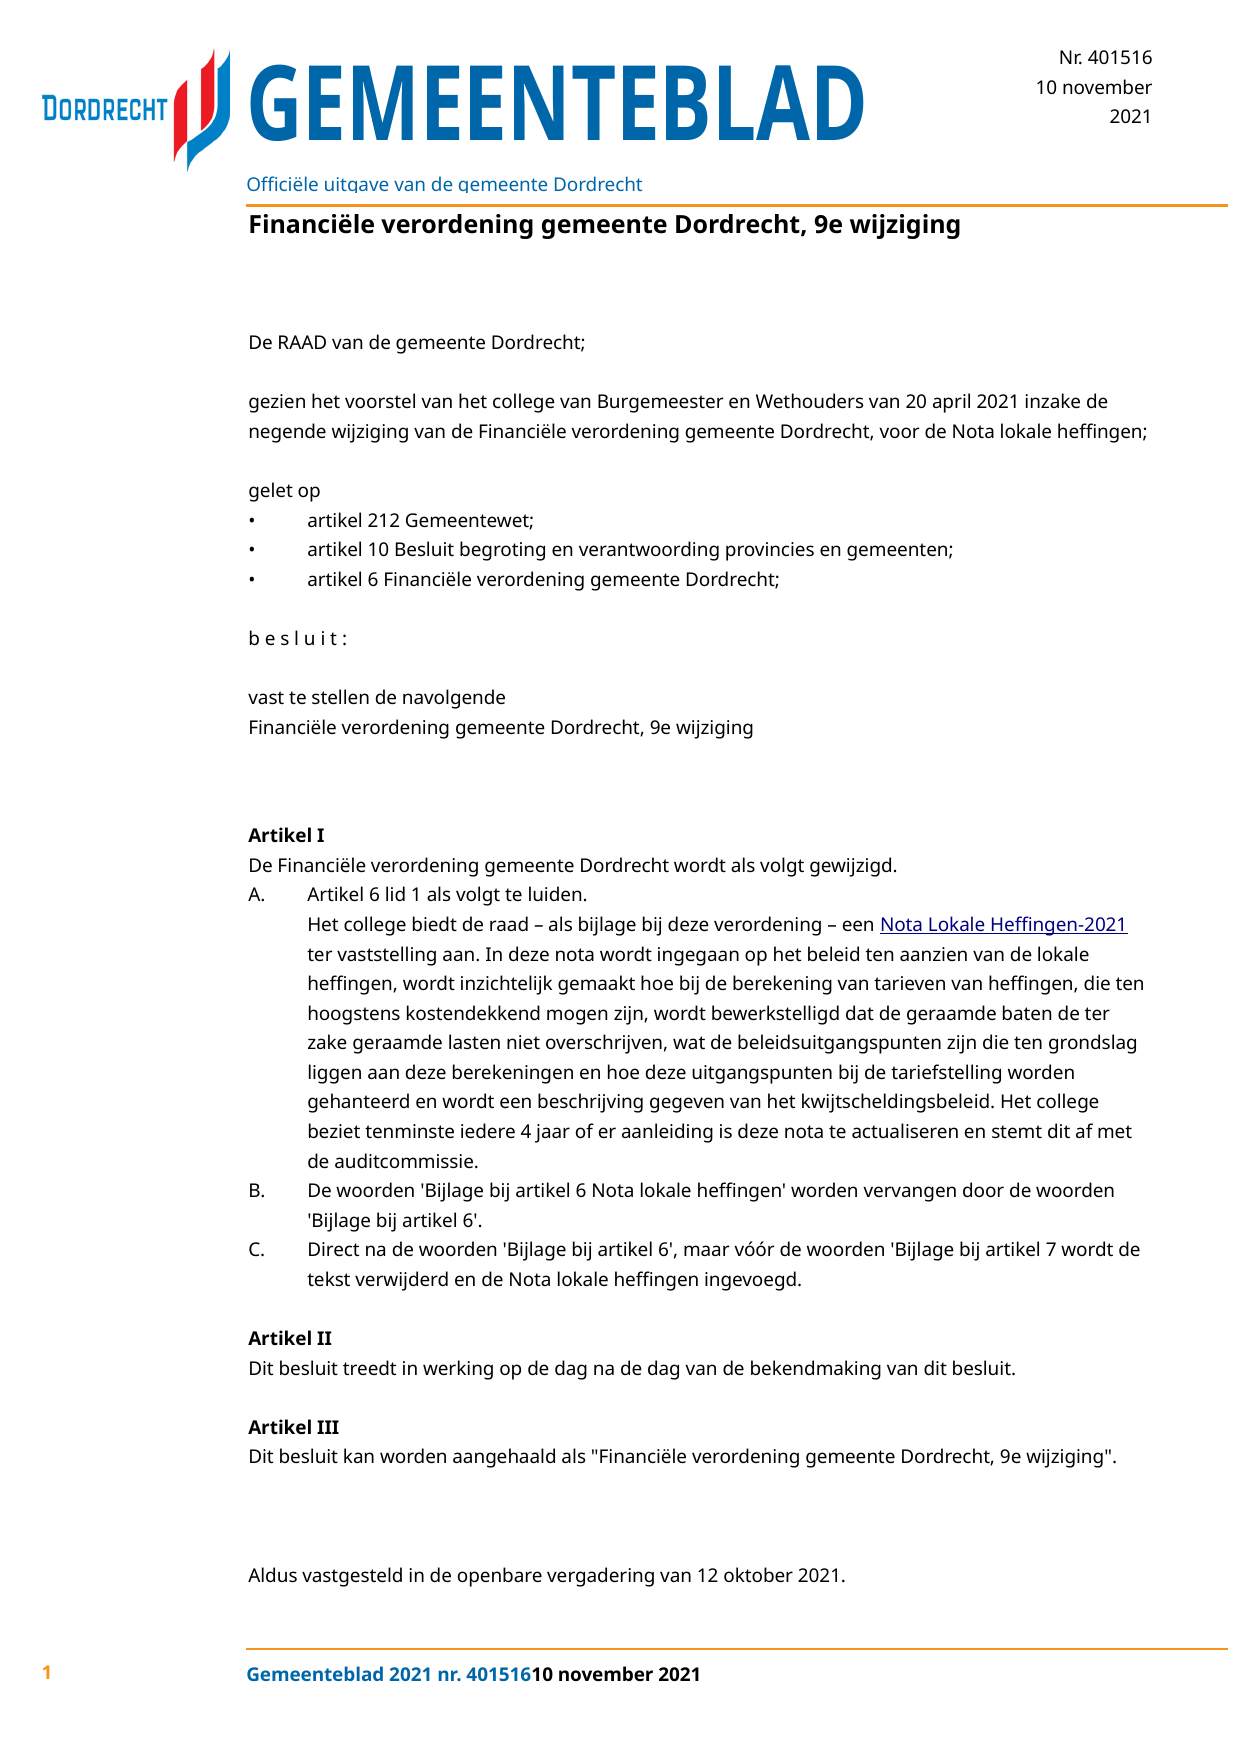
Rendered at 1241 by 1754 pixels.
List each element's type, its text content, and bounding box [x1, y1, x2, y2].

text De Financiële verordening gemeente Dordrecht wordt als volgt gewijzigd. [248, 852, 1152, 878]
text Dit besluit treedt in werking op de dag na de dag van de bekendmaking van dit besluit. [248, 1355, 1152, 1381]
text Dit besluit kan worden aangehaald als "Financiële verordening gemeente Dordrecht, 9e wijziging". [248, 1444, 1152, 1469]
list Direct na de woorden 'Bijlage bij artikel 6', maar vóór de woorden 'Bijlage bij artikel 7 wordt de tekst verwijderd en de Nota lokale heffingen ingevoegd. [248, 1237, 1152, 1292]
text gelet op [248, 477, 1152, 503]
text De RAAD van de gemeente Dordrecht; [248, 329, 1152, 355]
text vast te stellen de navolgende [248, 684, 1152, 710]
list Het college biedt de raad – als bijlage bij deze verordening – een Nota Lokale Heffingen-2021 ter vaststelling aan. In deze nota wordt ingegaan op het beleid ten aanzien van de lokale heffingen, wordt inzichtelijk gemaakt hoe bij de berekening van tarieven van heffingen, die ten hoogstens kostendekkend mogen zijn, wordt bewerkstelligd dat de geraamde baten de ter zake geraamde lasten niet overschrijven, wat de beleidsuitgangspunten zijn die ten grondslag liggen aan deze berekeningen en hoe deze uitgangspunten bij de tariefstelling worden gehanteerd en wordt een beschrijving gegeven van het kwijtscheldingsbeleid. Het college beziet tenminste iedere 4 jaar of er aanleiding is deze nota te actualiseren en stemt dit af met de auditcommissie. [248, 911, 1152, 1174]
text Artikel II [248, 1325, 1152, 1351]
text Financiële verordening gemeente Dordrecht, 9e wijziging [248, 714, 1152, 740]
list De woorden 'Bijlage bij artikel 6 Nota lokale heffingen' worden vervangen door de woorden 'Bijlage bij artikel 6'. [248, 1177, 1152, 1233]
list artikel 6 Financiële verordening gemeente Dordrecht; [248, 566, 1152, 592]
text Artikel III [248, 1414, 1152, 1440]
text Aldus vastgesteld in de openbare vergadering van 12 oktober 2021. [248, 1562, 1152, 1588]
list artikel 212 Gemeentewet; [248, 507, 1152, 533]
list Artikel 6 lid 1 als volgt te luiden. [248, 882, 1152, 907]
list artikel 10 Besluit begroting en verantwoording provincies en gemeenten; [248, 537, 1152, 562]
text b e s l u i t : [248, 625, 1152, 651]
text Artikel I [248, 822, 1152, 848]
text gezien het voorstel van het college van Burgemeester en Wethouders van 20 april 2021 inzake de negende wijziging van de Financiële verordening gemeente Dordrecht, voor de Nota lokale heffingen; [248, 389, 1152, 444]
picture [41, 47, 231, 172]
text Financiële verordening gemeente Dordrecht, 9e wijziging [248, 207, 1152, 241]
